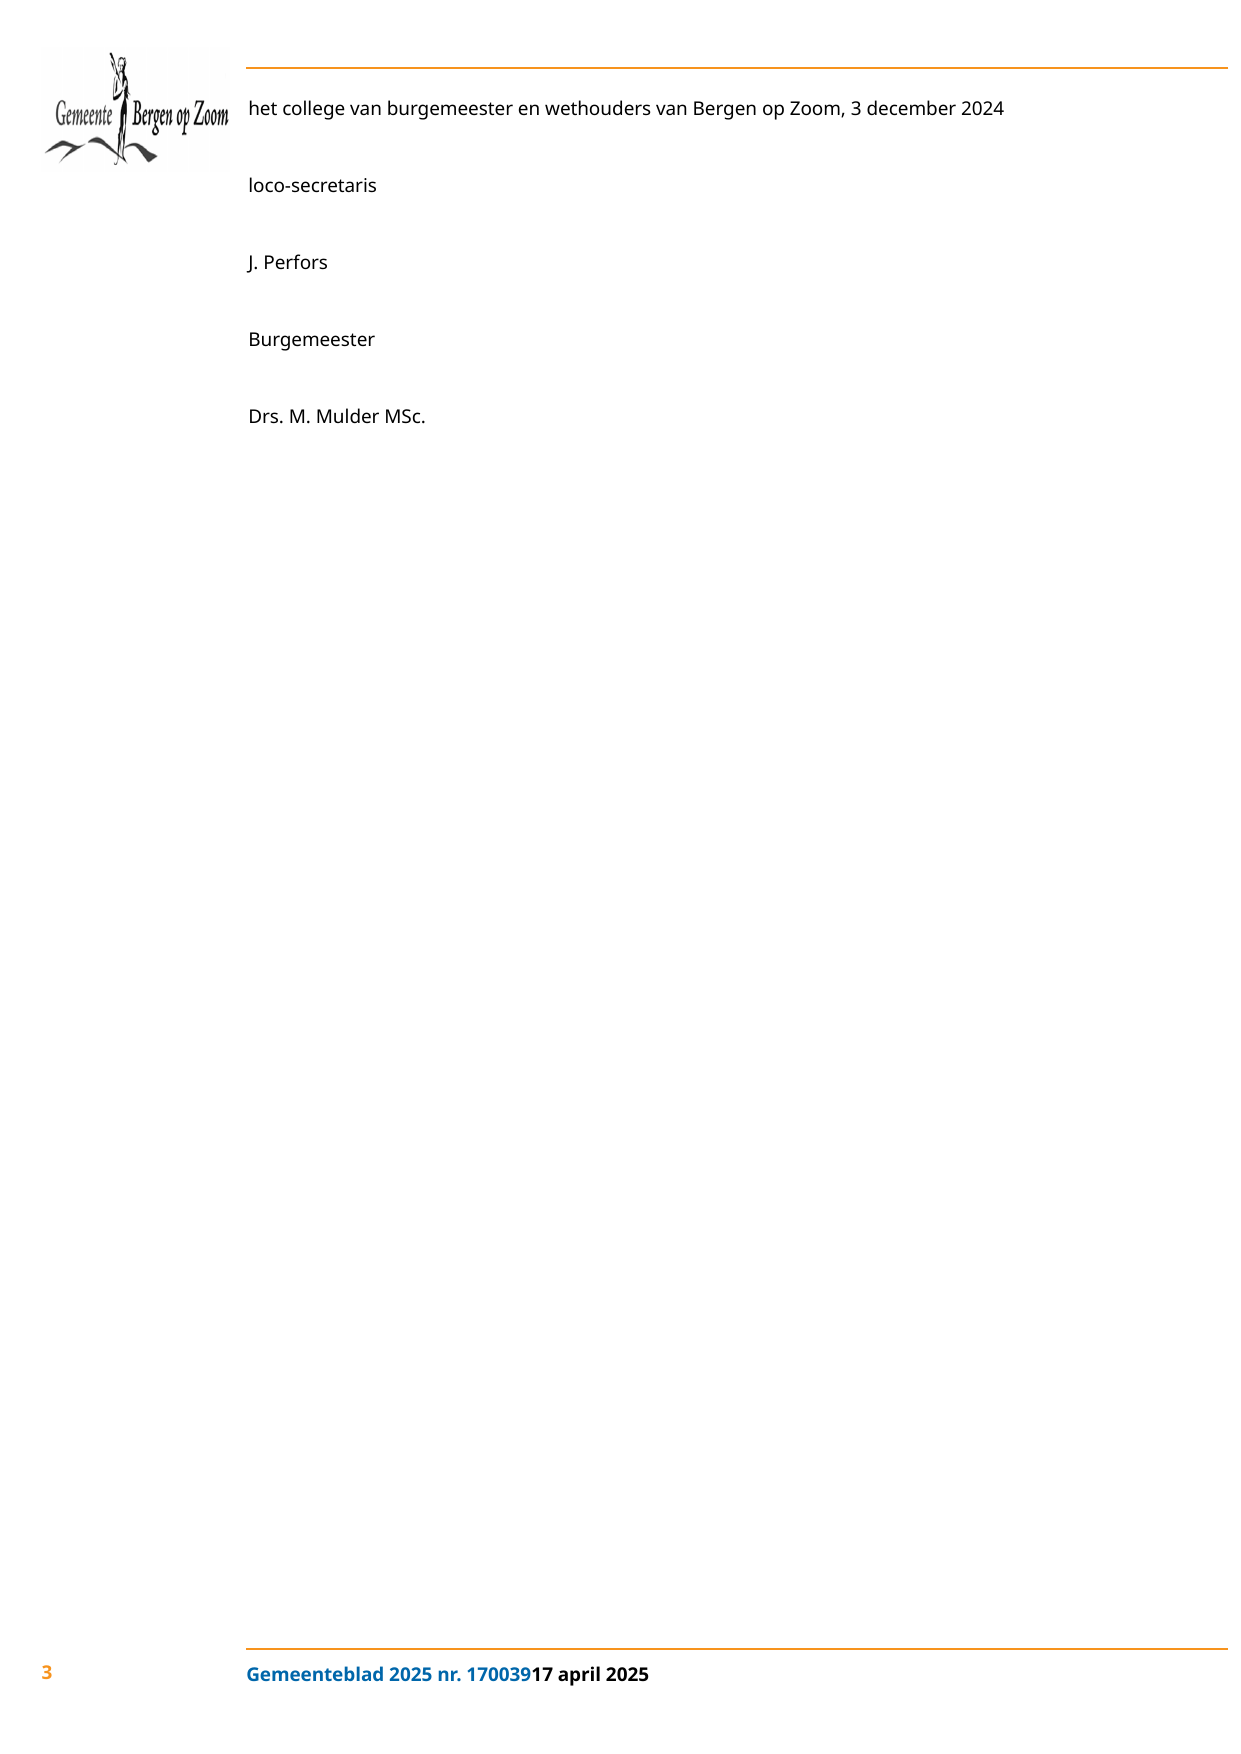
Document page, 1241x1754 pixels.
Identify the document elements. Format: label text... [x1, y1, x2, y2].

text J. Perfors [248, 249, 1152, 275]
text Drs. M. Mulder MSc. [248, 403, 1152, 429]
text Burgemeester [248, 326, 1152, 352]
text het college van burgemeester en wethouders van Bergen op Zoom, 3 december 2024 [248, 95, 1152, 121]
picture [41, 47, 231, 172]
text loco-secretaris [248, 172, 1152, 198]
